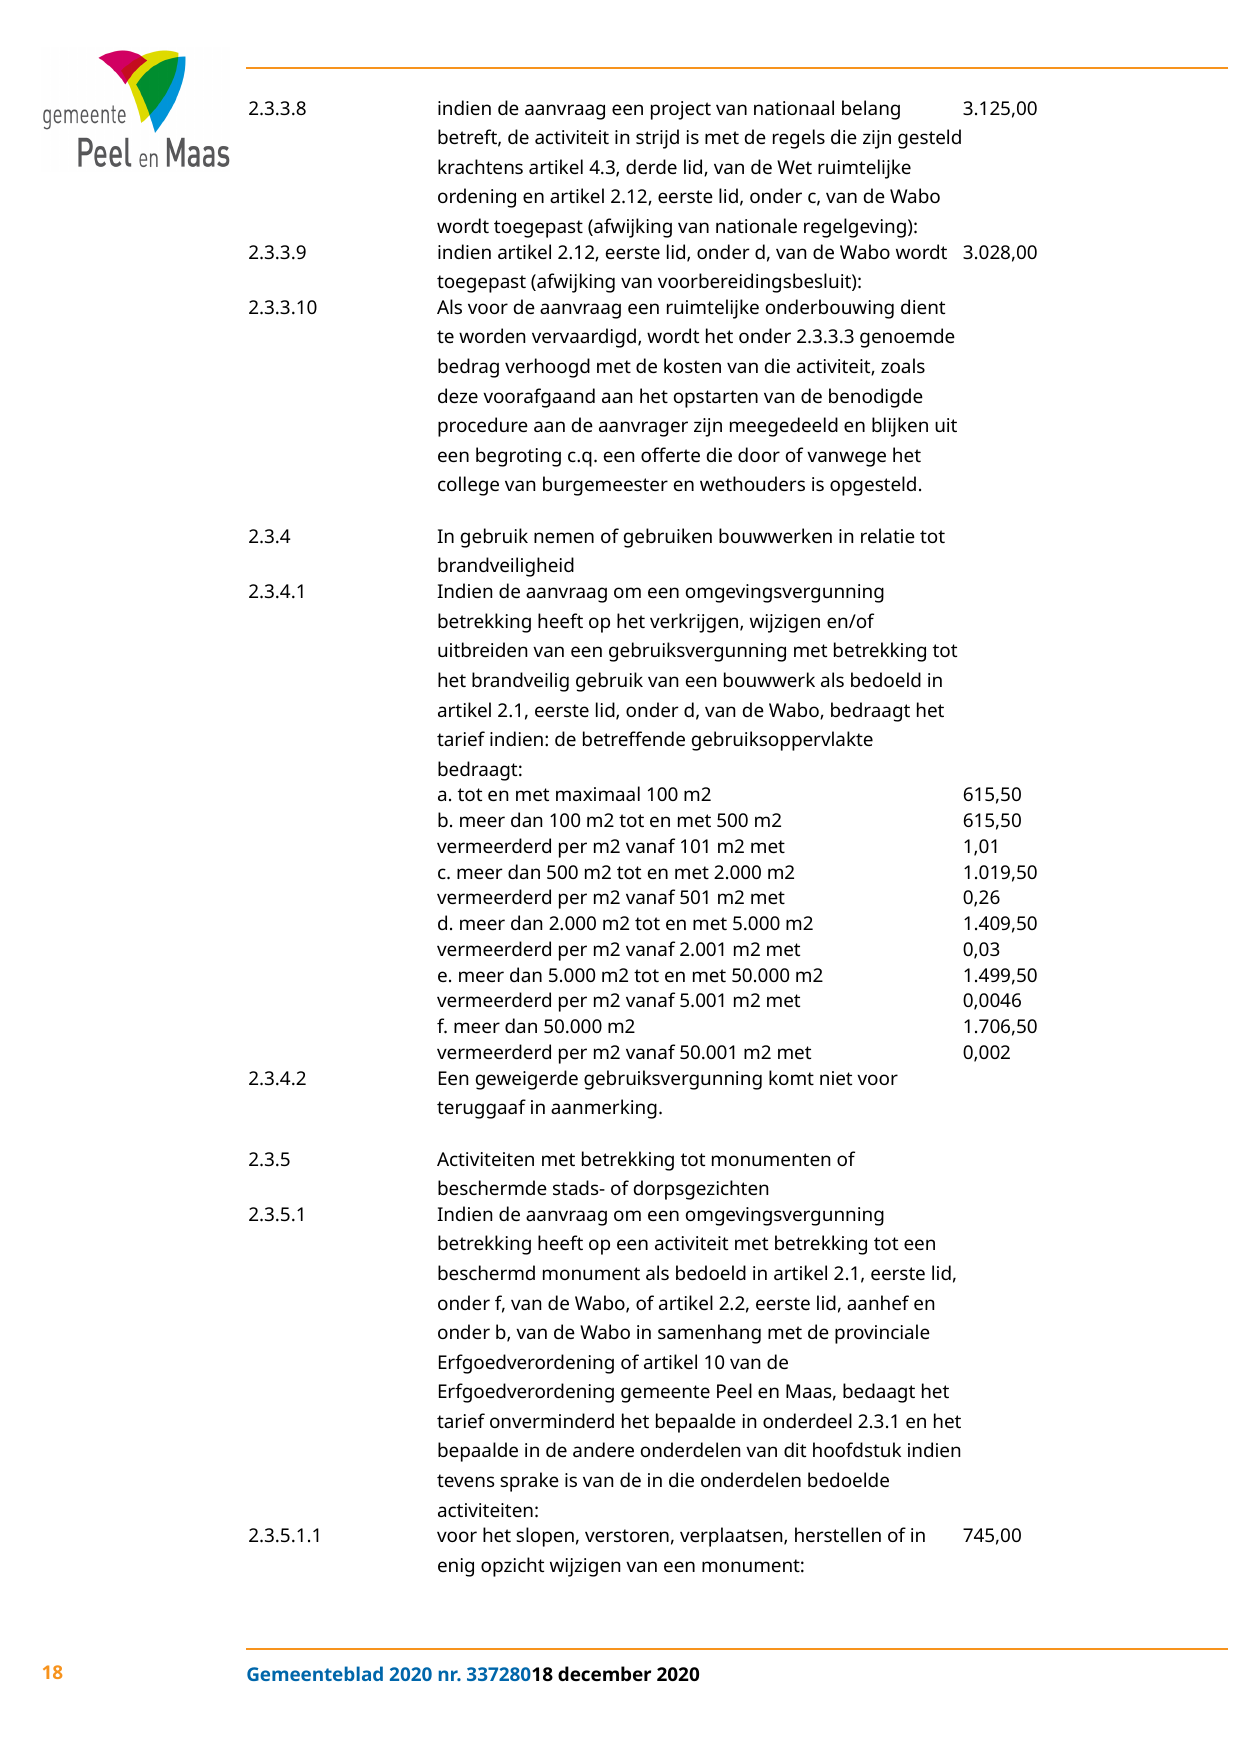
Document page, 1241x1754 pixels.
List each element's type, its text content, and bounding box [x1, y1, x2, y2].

table_cell f. meer dan 50.000 m2 [437, 1013, 963, 1039]
table_cell [248, 782, 437, 807]
table_cell 3.028,00 [963, 239, 1152, 294]
table_cell [963, 498, 1152, 523]
table_cell 1.706,50 [963, 1013, 1152, 1039]
table_cell [248, 885, 437, 910]
table_cell 1,01 [963, 833, 1152, 859]
table_cell 1.019,50 [963, 859, 1152, 884]
table_cell 615,50 [963, 808, 1152, 833]
table_cell vermeerderd per m2 vanaf 2.001 m2 met [437, 936, 963, 962]
table_cell [963, 1120, 1152, 1146]
table_cell [248, 833, 437, 859]
table_cell [248, 859, 437, 884]
table_cell [248, 498, 437, 523]
table_cell [248, 910, 437, 936]
table_cell [248, 962, 437, 987]
table_cell [963, 1146, 1152, 1201]
table_cell [437, 1120, 963, 1146]
table_cell vermeerderd per m2 vanaf 501 m2 met [437, 885, 963, 910]
table_cell 2.3.3.8 [248, 95, 437, 239]
table_cell 2.3.4.1 [248, 579, 437, 782]
table_cell Activiteiten met betrekking tot monumenten of beschermde stads- of dorpsgezichten [437, 1146, 963, 1201]
table_cell 1.409,50 [963, 910, 1152, 936]
table_cell vermeerderd per m2 vanaf 5.001 m2 met [437, 988, 963, 1013]
picture [41, 47, 231, 172]
table_cell [963, 523, 1152, 578]
table_cell Als voor de aanvraag een ruimtelijke onderbouwing dient te worden vervaardigd, wordt het onder 2.3.3.3 genoemde bedrag verhoogd met de kosten van die activiteit, zoals deze voorafgaand aan het opstarten van de benodigde procedure aan de aanvrager zijn meegedeeld en blijken uit een begroting c.q. een offerte die door of vanwege het college van burgemeester en wethouders is opgesteld. [437, 294, 963, 497]
table_cell 2.3.5.1.1 [248, 1523, 437, 1578]
table_cell vermeerderd per m2 vanaf 101 m2 met [437, 833, 963, 859]
table_cell 2.3.4.2 [248, 1065, 437, 1120]
table_cell Indien de aanvraag om een omgevingsvergunning betrekking heeft op een activiteit met betrekking tot een beschermd monument als bedoeld in artikel 2.1, eerste lid, onder f, van de Wabo, of artikel 2.2, eerste lid, aanhef en onder b, van de Wabo in samenhang met de provinciale Erfgoedverordening of artikel 10 van de Erfgoedverordening gemeente Peel en Maas, bedaagt het tarief onverminderd het bepaalde in onderdeel 2.3.1 en het bepaalde in de andere onderdelen van dit hoofdstuk indien tevens sprake is van de in die onderdelen bedoelde activiteiten: [437, 1201, 963, 1523]
table_cell [248, 1013, 437, 1039]
table_cell indien artikel 2.12, eerste lid, onder d, van de Wabo wordt toegepast (afwijking van voorbereidingsbesluit): [437, 239, 963, 294]
table_cell 0,002 [963, 1039, 1152, 1065]
table_cell Indien de aanvraag om een omgevingsvergunning betrekking heeft op het verkrijgen, wijzigen en/of uitbreiden van een gebruiksvergunning met betrekking tot het brandveilig gebruik van een bouwwerk als bedoeld in artikel 2.1, eerste lid, onder d, van de Wabo, bedraagt het tarief indien: de betreffende gebruiksoppervlakte bedraagt: [437, 579, 963, 782]
table_cell [963, 294, 1152, 497]
table_cell [248, 808, 437, 833]
table_cell d. meer dan 2.000 m2 tot en met 5.000 m2 [437, 910, 963, 936]
table_cell 2.3.3.9 [248, 239, 437, 294]
table_cell 2.3.4 [248, 523, 437, 578]
table_cell [437, 1578, 963, 1604]
table_cell vermeerderd per m2 vanaf 50.001 m2 met [437, 1039, 963, 1065]
table_cell In gebruik nemen of gebruiken bouwwerken in relatie tot brandveiligheid [437, 523, 963, 578]
table_cell [963, 579, 1152, 782]
table_cell Een geweigerde gebruiksvergunning komt niet voor teruggaaf in aanmerking. [437, 1065, 963, 1120]
table_cell 3.125,00 [963, 95, 1152, 239]
table_cell [963, 1578, 1152, 1604]
table_cell c. meer dan 500 m2 tot en met 2.000 m2 [437, 859, 963, 884]
table_cell 2.3.3.10 [248, 294, 437, 497]
table_cell a. tot en met maximaal 100 m2 [437, 782, 963, 807]
table_cell b. meer dan 100 m2 tot en met 500 m2 [437, 808, 963, 833]
table_cell [963, 1065, 1152, 1120]
table_cell [248, 1578, 437, 1604]
table_cell 1.499,50 [963, 962, 1152, 987]
table_cell indien de aanvraag een project van nationaal belang betreft, de activiteit in strijd is met de regels die zijn gesteld krachtens artikel 4.3, derde lid, van de Wet ruimtelijke ordening en artikel 2.12, eerste lid, onder c, van de Wabo wordt toegepast (afwijking van nationale regelgeving): [437, 95, 963, 239]
table_cell 2.3.5.1 [248, 1201, 437, 1523]
table_cell 0,26 [963, 885, 1152, 910]
table_cell e. meer dan 5.000 m2 tot en met 50.000 m2 [437, 962, 963, 987]
table_cell [248, 936, 437, 962]
table_cell [963, 1201, 1152, 1523]
table_cell [248, 988, 437, 1013]
table_cell 0,03 [963, 936, 1152, 962]
table_cell 615,50 [963, 782, 1152, 807]
table_cell 2.3.5 [248, 1146, 437, 1201]
table_cell voor het slopen, verstoren, verplaatsen, herstellen of in enig opzicht wijzigen van een monument: [437, 1523, 963, 1578]
table_cell [248, 1120, 437, 1146]
table_cell [437, 498, 963, 523]
table_cell 745,00 [963, 1523, 1152, 1578]
table_cell 0,0046 [963, 988, 1152, 1013]
table_cell [248, 1039, 437, 1065]
